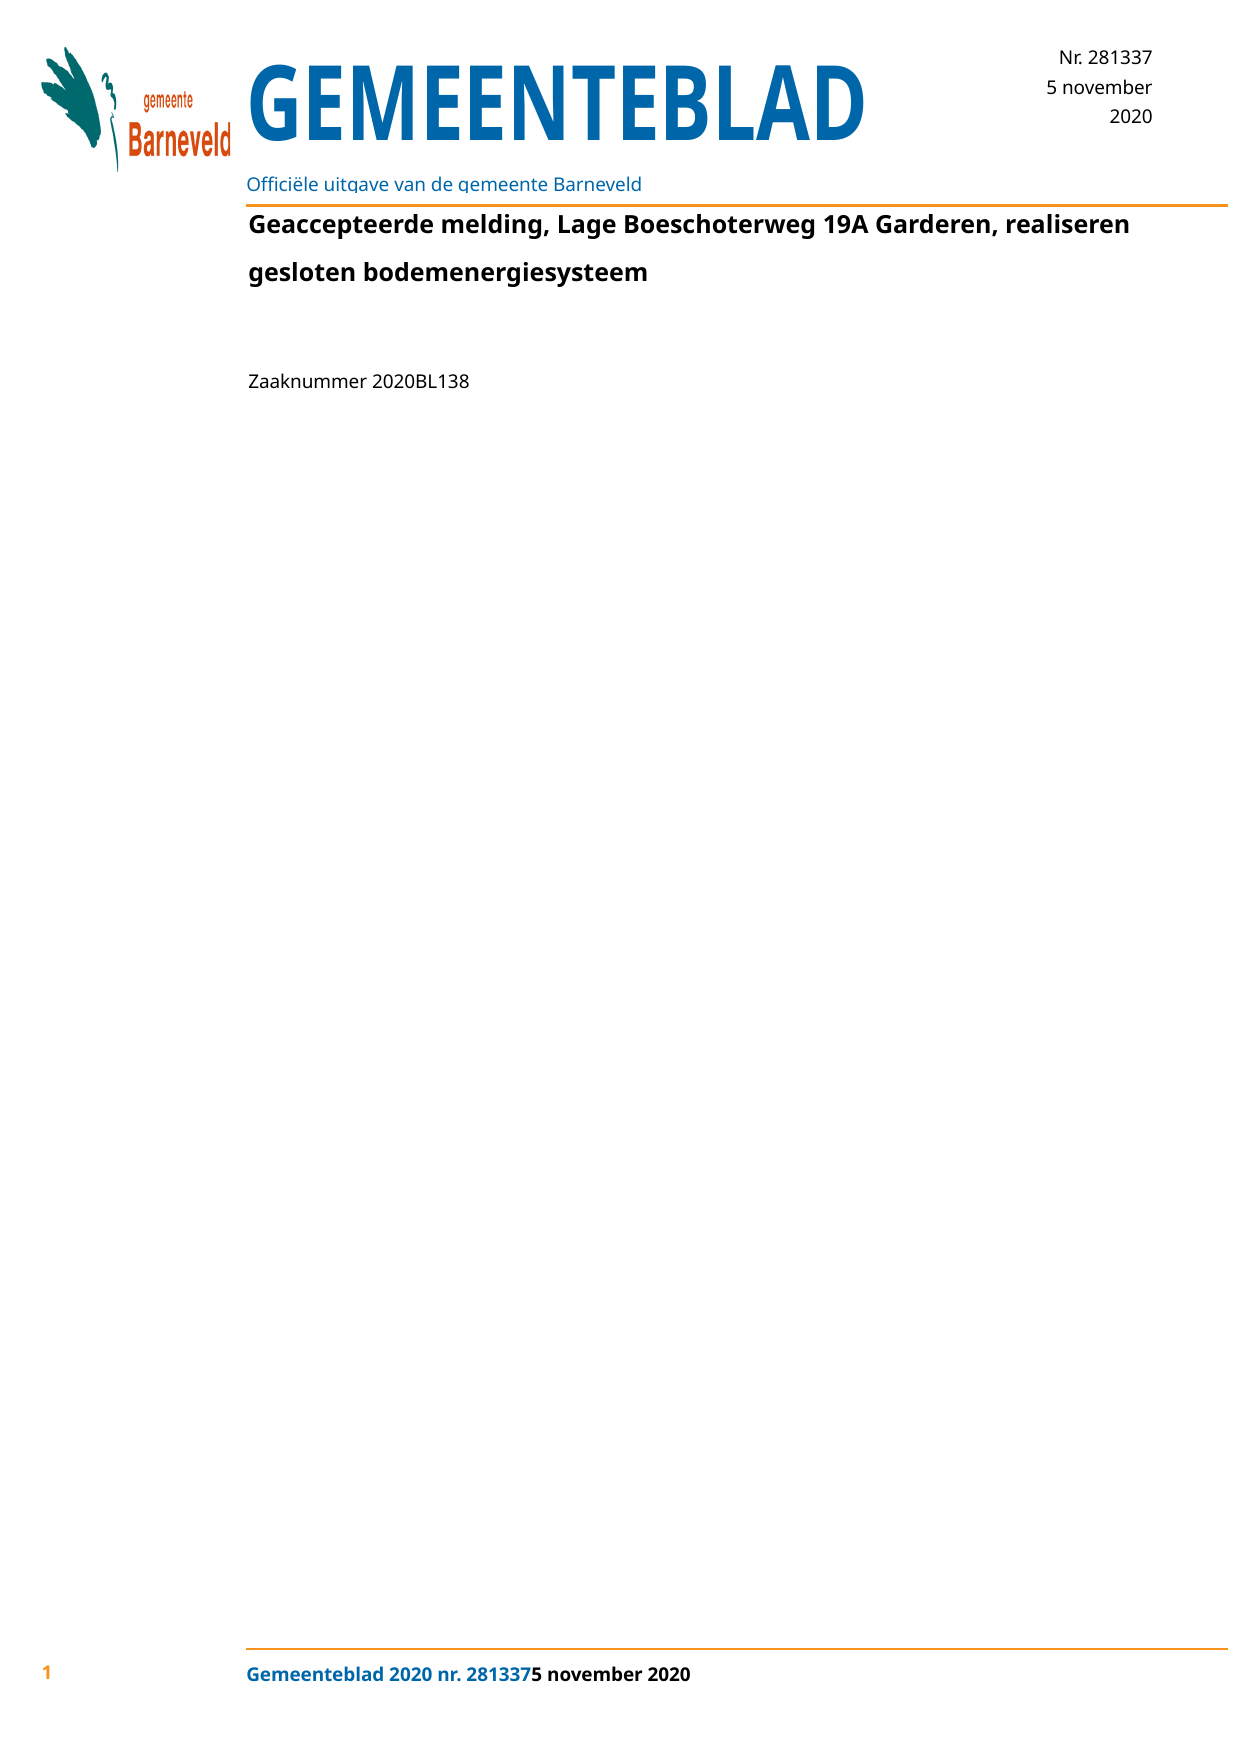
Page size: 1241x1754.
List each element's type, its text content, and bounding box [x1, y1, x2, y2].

text Geaccepteerde melding, Lage Boeschoterweg 19A Garderen, realiseren gesloten bodemenergiesysteem [248, 207, 1152, 288]
text Zaaknummer 2020BL138 [248, 368, 1152, 394]
picture [41, 47, 231, 172]
